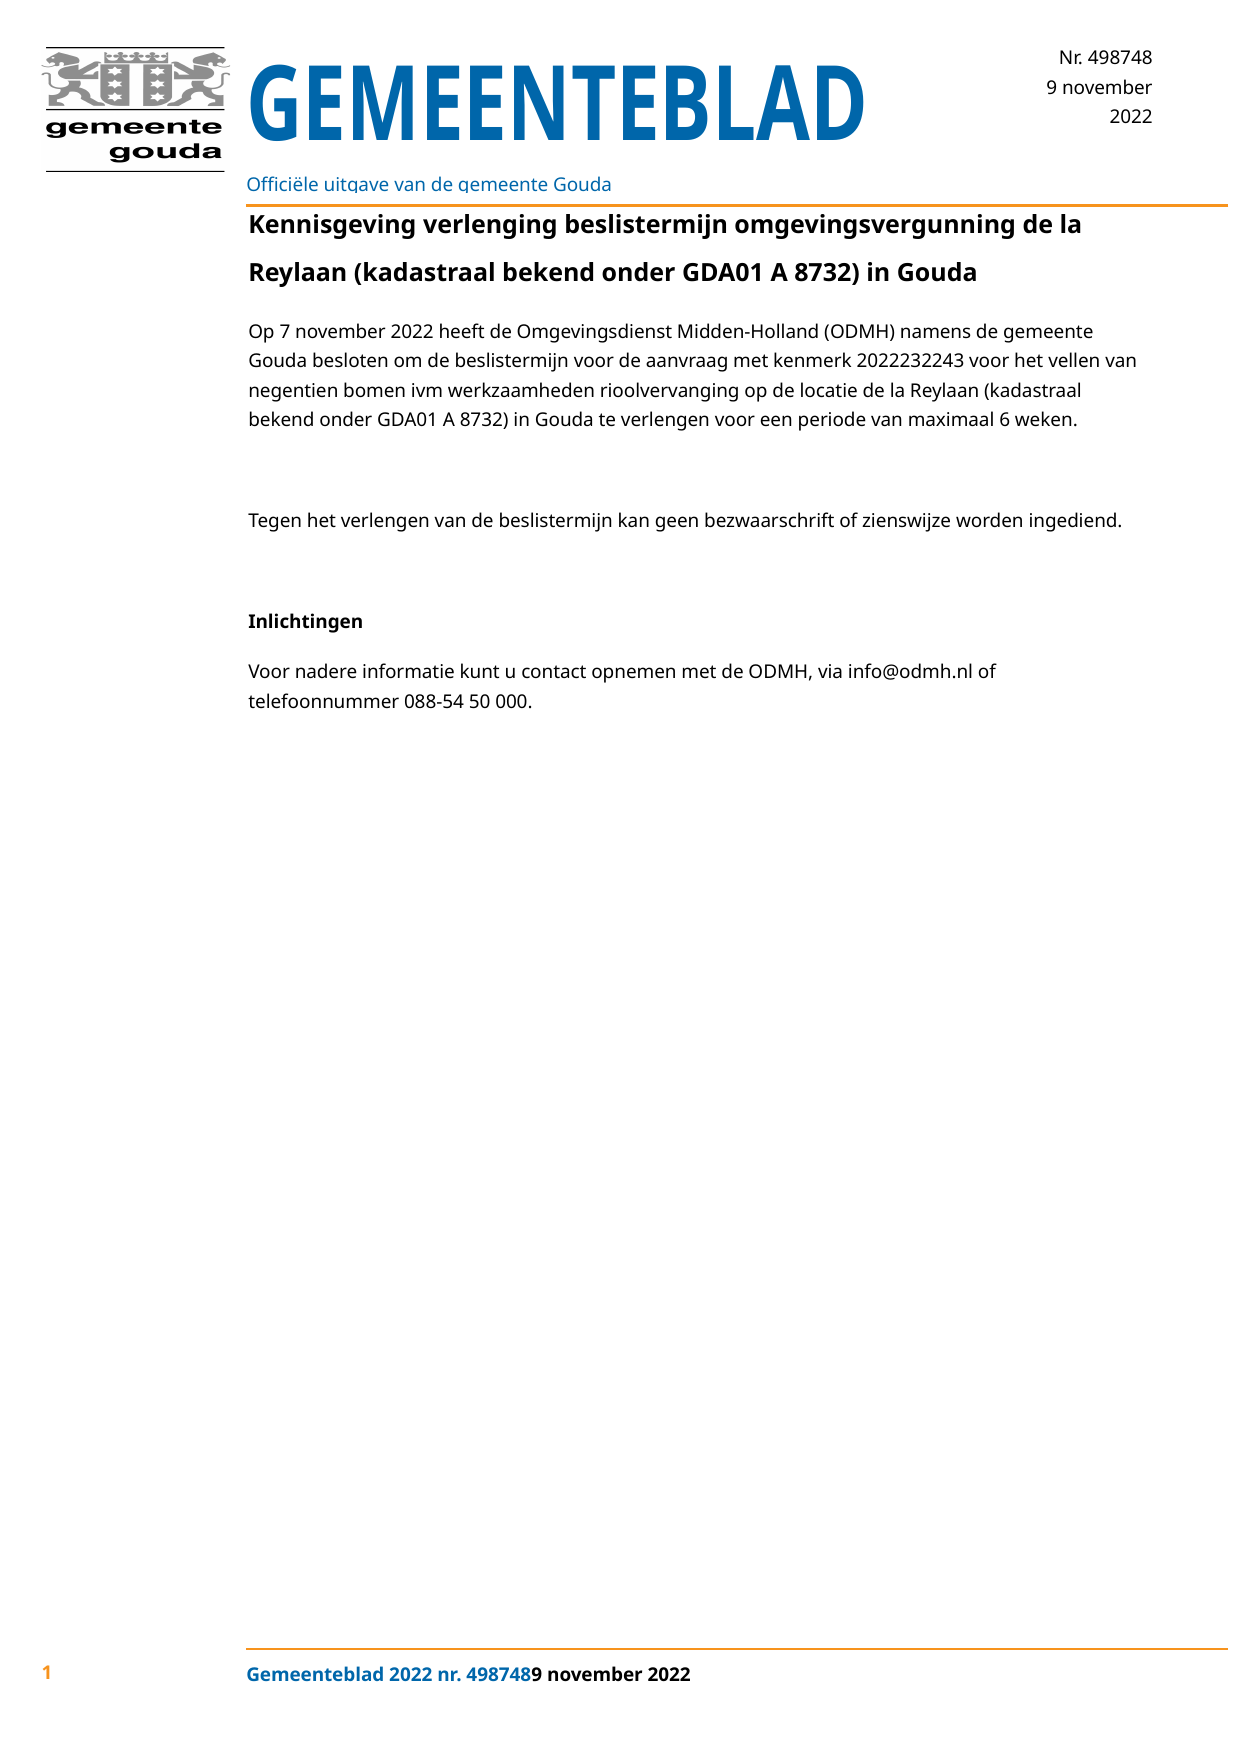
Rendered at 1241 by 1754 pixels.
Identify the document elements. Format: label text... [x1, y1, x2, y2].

text Tegen het verlengen van de beslistermijn kan geen bezwaarschrift of zienswijze worden ingediend. [248, 507, 1152, 533]
picture [41, 47, 231, 172]
text Inlichtingen [248, 608, 1152, 634]
text Voor nadere informatie kunt u contact opnemen met de ODMH, via info@odmh.nl of telefoonnummer 088-54 50 000. [248, 659, 1152, 714]
text Kennisgeving verlenging beslistermijn omgevingsvergunning de la Reylaan (kadastraal bekend onder GDA01 A 8732) in Gouda [248, 207, 1152, 288]
text Op 7 november 2022 heeft de Omgevingsdienst Midden-Holland (ODMH) namens de gemeente Gouda besloten om de beslistermijn voor de aanvraag met kenmerk 2022232243 voor het vellen van negentien bomen ivm werkzaamheden rioolvervanging op de locatie de la Reylaan (kadastraal bekend onder GDA01 A 8732) in Gouda te verlengen voor een periode van maximaal 6 weken. [248, 318, 1152, 432]
